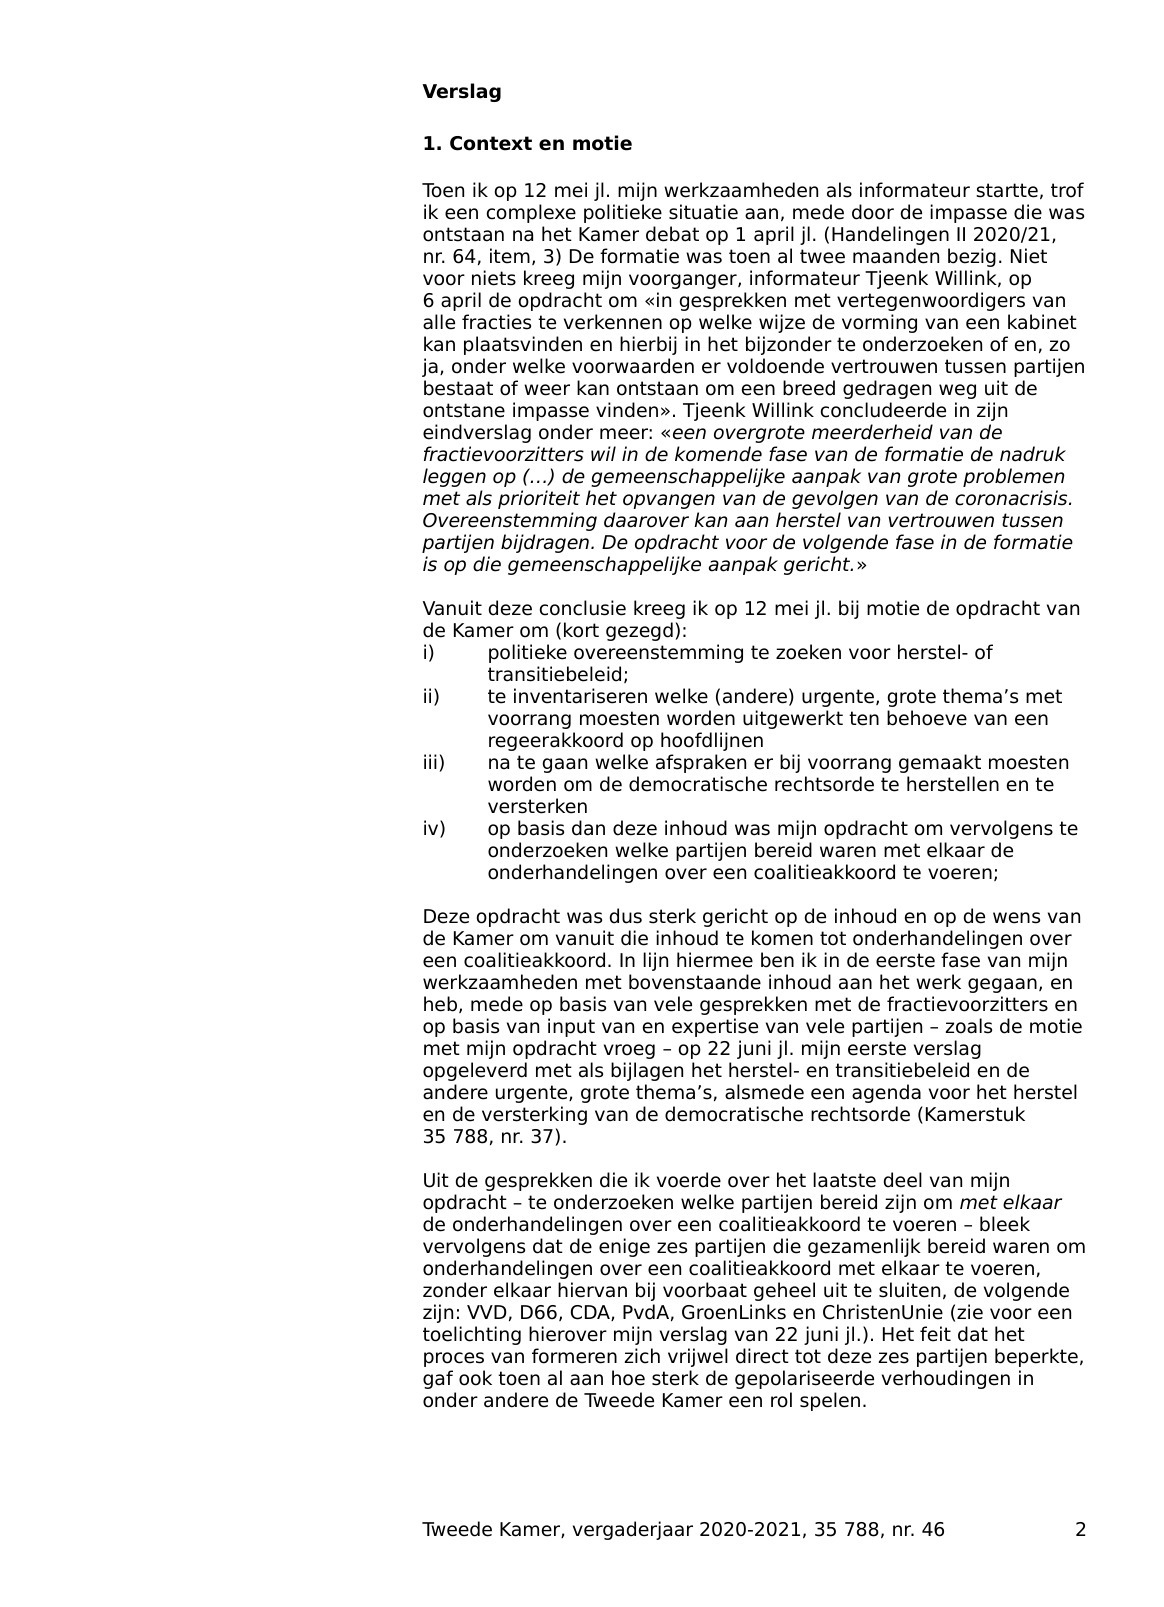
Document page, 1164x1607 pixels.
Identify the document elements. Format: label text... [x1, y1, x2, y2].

text Deze opdracht was dus sterk gericht op de inhoud en op de wens van de Kamer om vanuit die inhoud te komen tot onderhandelingen over een coalitieakkoord. In lijn hiermee ben ik in de eerste fase van mijn werkzaamheden met bovenstaande inhoud aan het werk gegaan, en heb, mede op basis van vele gesprekken met de fractievoorzitters en op basis van input van en expertise van vele partijen – zoals de motie met mijn opdracht vroeg – op 22 juni jl. mijn eerste verslag opgeleverd met als bijlagen het herstel- en transitiebeleid en de andere urgente, grote thema’s, alsmede een agenda voor het herstel en de versterking van de democratische rechtsorde (Kamerstuk 35 788, nr. 37). [422, 906, 1087, 1148]
text iv) op basis dan deze inhoud was mijn opdracht om vervolgens te onderzoeken welke partijen bereid waren met elkaar de onderhandelingen over een coalitieakkoord te voeren; [422, 818, 1087, 884]
text iii) na te gaan welke afspraken er bij voorrang gemaakt moesten worden om de democratische rechtsorde te herstellen en te versterken [422, 752, 1087, 818]
text ii) te inventariseren welke (andere) urgente, grote thema’s met voorrang moesten worden uitgewerkt ten behoeve van een regeerakkoord op hoofdlijnen [422, 686, 1087, 752]
text Toen ik op 12 mei jl. mijn werkzaamheden als informateur startte, trof ik een complexe politieke situatie aan, mede door de impasse die was ontstaan na het Kamer debat op 1 april jl. (Handelingen II 2020/21, nr. 64, item, 3) De formatie was toen al twee maanden bezig. Niet voor niets kreeg mijn voorganger, informateur Tjeenk Willink, op 6 april de opdracht om «in gesprekken met vertegenwoordigers van alle fracties te verkennen op welke wijze de vorming van een kabinet kan plaatsvinden en hierbij in het bijzonder te onderzoeken of en, zo ja, onder welke voorwaarden er voldoende vertrouwen tussen partijen bestaat of weer kan ontstaan om een breed gedragen weg uit de ontstane impasse vinden». Tjeenk Willink concludeerde in zijn eindverslag onder meer: «een overgrote meerderheid van de fractievoorzitters wil in de komende fase van de formatie de nadruk leggen op (…) de gemeenschappelijke aanpak van grote problemen met als prioriteit het opvangen van de gevolgen van de coronacrisis. Overeenstemming daarover kan aan herstel van vertrouwen tussen partijen bijdragen. De opdracht voor de volgende fase in de formatie is op die gemeenschappelijke aanpak gericht.» [422, 180, 1087, 576]
subtitle 1. Context en motie [422, 133, 1087, 155]
subtitle Verslag [422, 81, 1087, 103]
text i) politieke overeenstemming te zoeken voor herstel- of transitiebeleid; [422, 642, 1087, 686]
text Vanuit deze conclusie kreeg ik op 12 mei jl. bij motie de opdracht van de Kamer om (kort gezegd): [422, 598, 1087, 642]
text Uit de gesprekken die ik voerde over het laatste deel van mijn opdracht – te onderzoeken welke partijen bereid zijn om met elkaar de onderhandelingen over een coalitieakkoord te voeren – bleek vervolgens dat de enige zes partijen die gezamenlijk bereid waren om onderhandelingen over een coalitieakkoord met elkaar te voeren, zonder elkaar hiervan bij voorbaat geheel uit te sluiten, de volgende zijn: VVD, D66, CDA, PvdA, GroenLinks en ChristenUnie (zie voor een toelichting hierover mijn verslag van 22 juni jl.). Het feit dat het proces van formeren zich vrijwel direct tot deze zes partijen beperkte, gaf ook toen al aan hoe sterk de gepolariseerde verhoudingen in onder andere de Tweede Kamer een rol spelen. [422, 1170, 1087, 1412]
